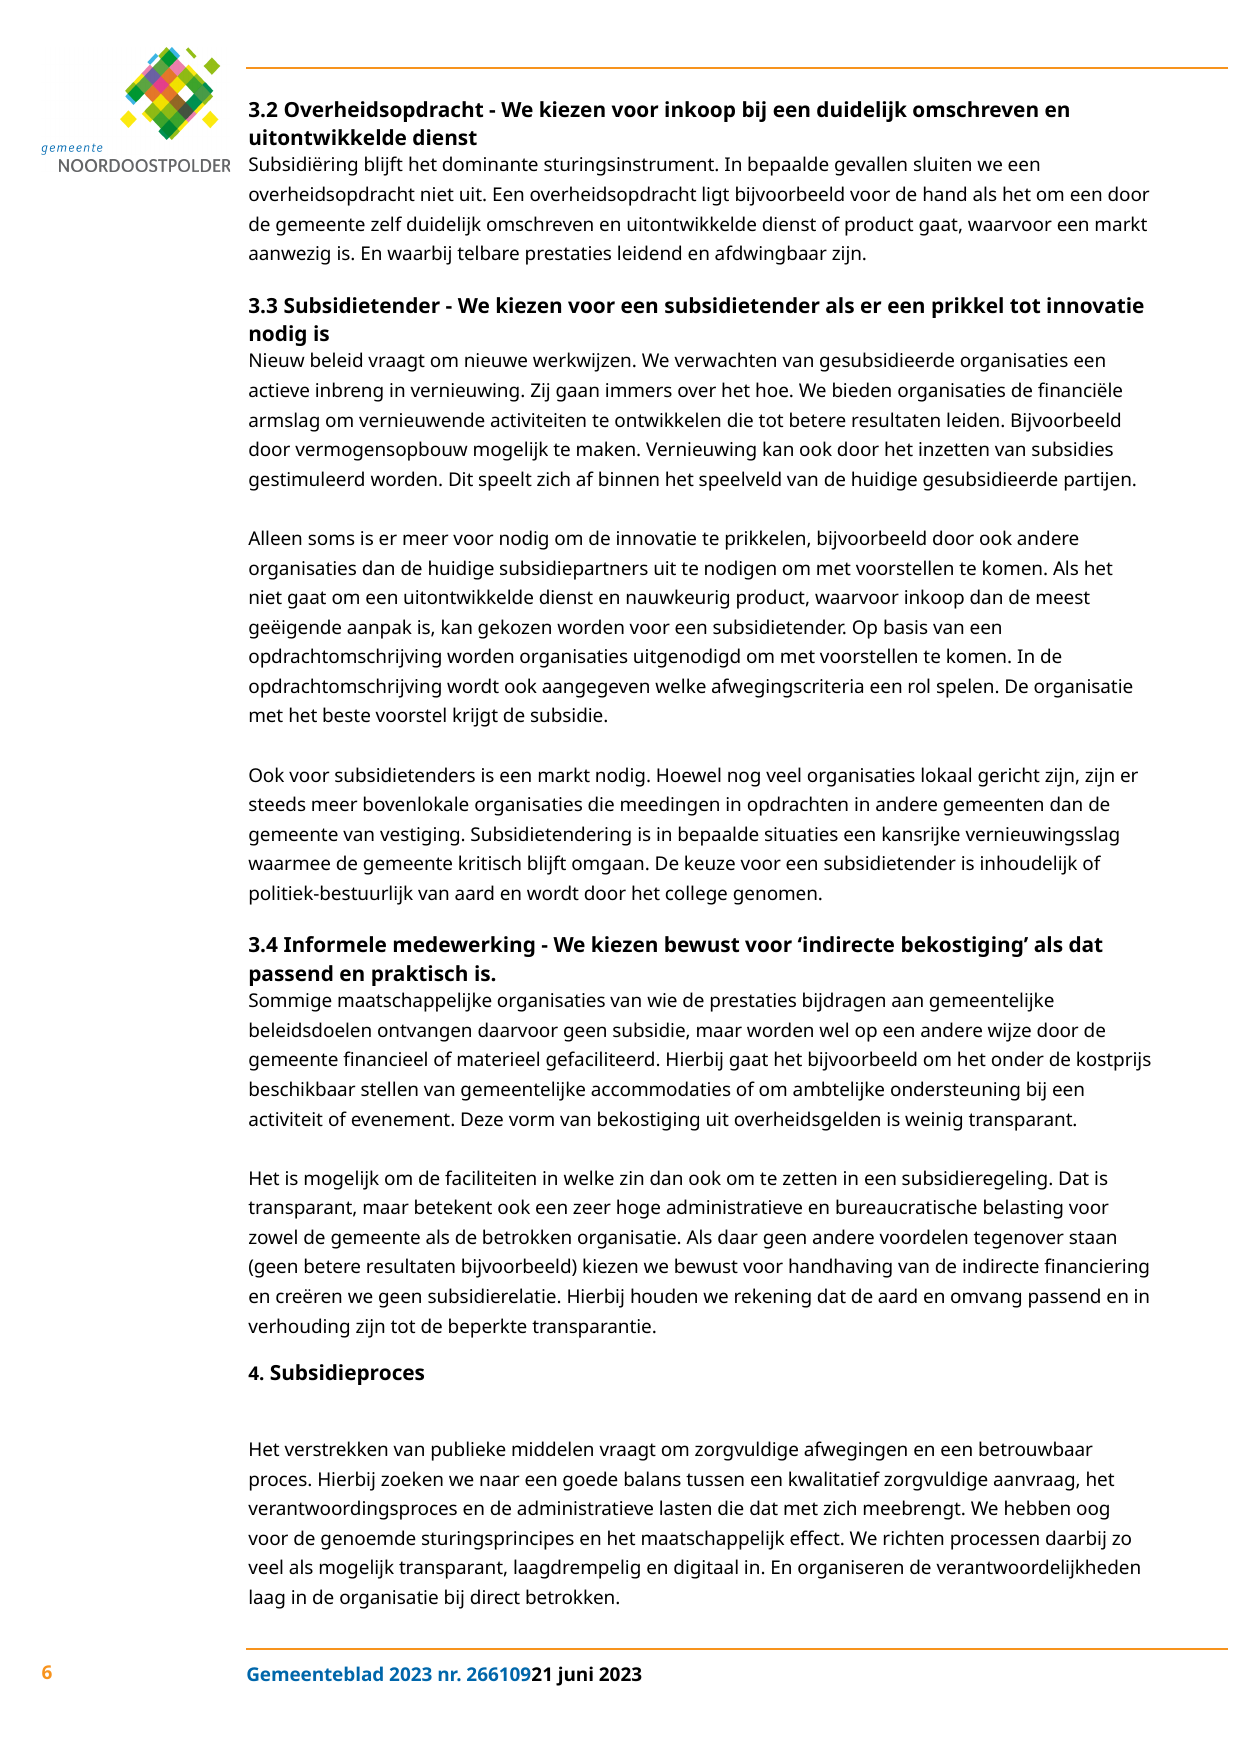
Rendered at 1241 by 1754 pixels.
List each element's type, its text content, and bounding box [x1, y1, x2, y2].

text 3.3 Subsidietender - We kiezen voor een subsidietender als er een prikkel tot innovatie nodig is [248, 291, 1152, 348]
text Ook voor subsidietenders is een markt nodig. Hoewel nog veel organisaties lokaal gericht zijn, zijn er steeds meer bovenlokale organisaties die meedingen in opdrachten in andere gemeenten dan de gemeente van vestiging. Subsidietendering is in bepaalde situaties een kansrijke vernieuwingsslag waarmee de gemeente kritisch blijft omgaan. De keuze voor een subsidietender is inhoudelijk of politiek-bestuurlijk van aard en wordt door het college genomen. [248, 762, 1152, 906]
text Sommige maatschappelijke organisaties van wie de prestaties bijdragen aan gemeentelijke beleidsdoelen ontvangen daarvoor geen subsidie, maar worden wel op een andere wijze door de gemeente financieel of materieel gefaciliteerd. Hierbij gaat het bijvoorbeeld om het onder de kostprijs beschikbaar stellen van gemeentelijke accommodaties of om ambtelijke ondersteuning bij een activiteit of evenement. Deze vorm van bekostiging uit overheidsgelden is weinig transparant. [248, 987, 1152, 1132]
text Nieuw beleid vraagt om nieuwe werkwijzen. We verwachten van gesubsidieerde organisaties een actieve inbreng in vernieuwing. Zij gaan immers over het hoe. We bieden organisaties de financiële armslag om vernieuwende activiteiten te ontwikkelen die tot betere resultaten leiden. Bijvoorbeeld door vermogensopbouw mogelijk te maken. Vernieuwing kan ook door het inzetten van subsidies gestimuleerd worden. Dit speelt zich af binnen het speelveld van de huidige gesubsidieerde partijen. [248, 348, 1152, 492]
text Subsidiëring blijft het dominante sturingsinstrument. In bepaalde gevallen sluiten we een overheidsopdracht niet uit. Een overheidsopdracht ligt bijvoorbeeld voor de hand als het om een door de gemeente zelf duidelijk omschreven en uitontwikkelde dienst of product gaat, waarvoor een markt aanwezig is. En waarbij telbare prestaties leidend en afdwingbaar zijn. [248, 152, 1152, 266]
text 3.2 Overheidsopdracht - We kiezen voor inkoop bij een duidelijk omschreven en uitontwikkelde dienst [248, 95, 1152, 152]
text Het verstrekken van publieke middelen vraagt om zorgvuldige afwegingen en een betrouwbaar proces. Hierbij zoeken we naar een goede balans tussen een kwalitatief zorgvuldige aanvraag, het verantwoordingsproces en de administratieve lasten die dat met zich meebrengt. We hebben oog voor de genoemde sturingsprincipes en het maatschappelijk effect. We richten processen daarbij zo veel als mogelijk transparant, laagdrempelig en digitaal in. En organiseren de verantwoordelijkheden laag in de organisatie bij direct betrokken. [248, 1436, 1152, 1610]
picture [41, 47, 231, 172]
text 3.4 Informele medewerking - We kiezen bewust voor ‘indirecte bekostiging’ als dat passend en praktisch is. [248, 931, 1152, 987]
text Het is mogelijk om de faciliteiten in welke zin dan ook om te zetten in een subsidieregeling. Dat is transparant, maar betekent ook een zeer hoge administratieve en bureaucratische belasting voor zowel de gemeente als de betrokken organisatie. Als daar geen andere voordelen tegenover staan (geen betere resultaten bijvoorbeeld) kiezen we bewust voor handhaving van de indirecte financiering en creëren we geen subsidierelatie. Hierbij houden we rekening dat de aard en omvang passend en in verhouding zijn tot de beperkte transparantie. [248, 1165, 1152, 1339]
text Alleen soms is er meer voor nodig om de innovatie te prikkelen, bijvoorbeeld door ook andere organisaties dan de huidige subsidiepartners uit te nodigen om met voorstellen te komen. Als het niet gaat om een uitontwikkelde dienst en nauwkeurig product, waarvoor inkoop dan de meest geëigende aanpak is, kan gekozen worden voor een subsidietender. Op basis van een opdrachtomschrijving worden organisaties uitgenodigd om met voorstellen te komen. In de opdrachtomschrijving wordt ook aangegeven welke afwegingscriteria een rol spelen. De organisatie met het beste voorstel krijgt de subsidie. [248, 525, 1152, 728]
text 4. Subsidieproces [248, 1358, 1152, 1387]
